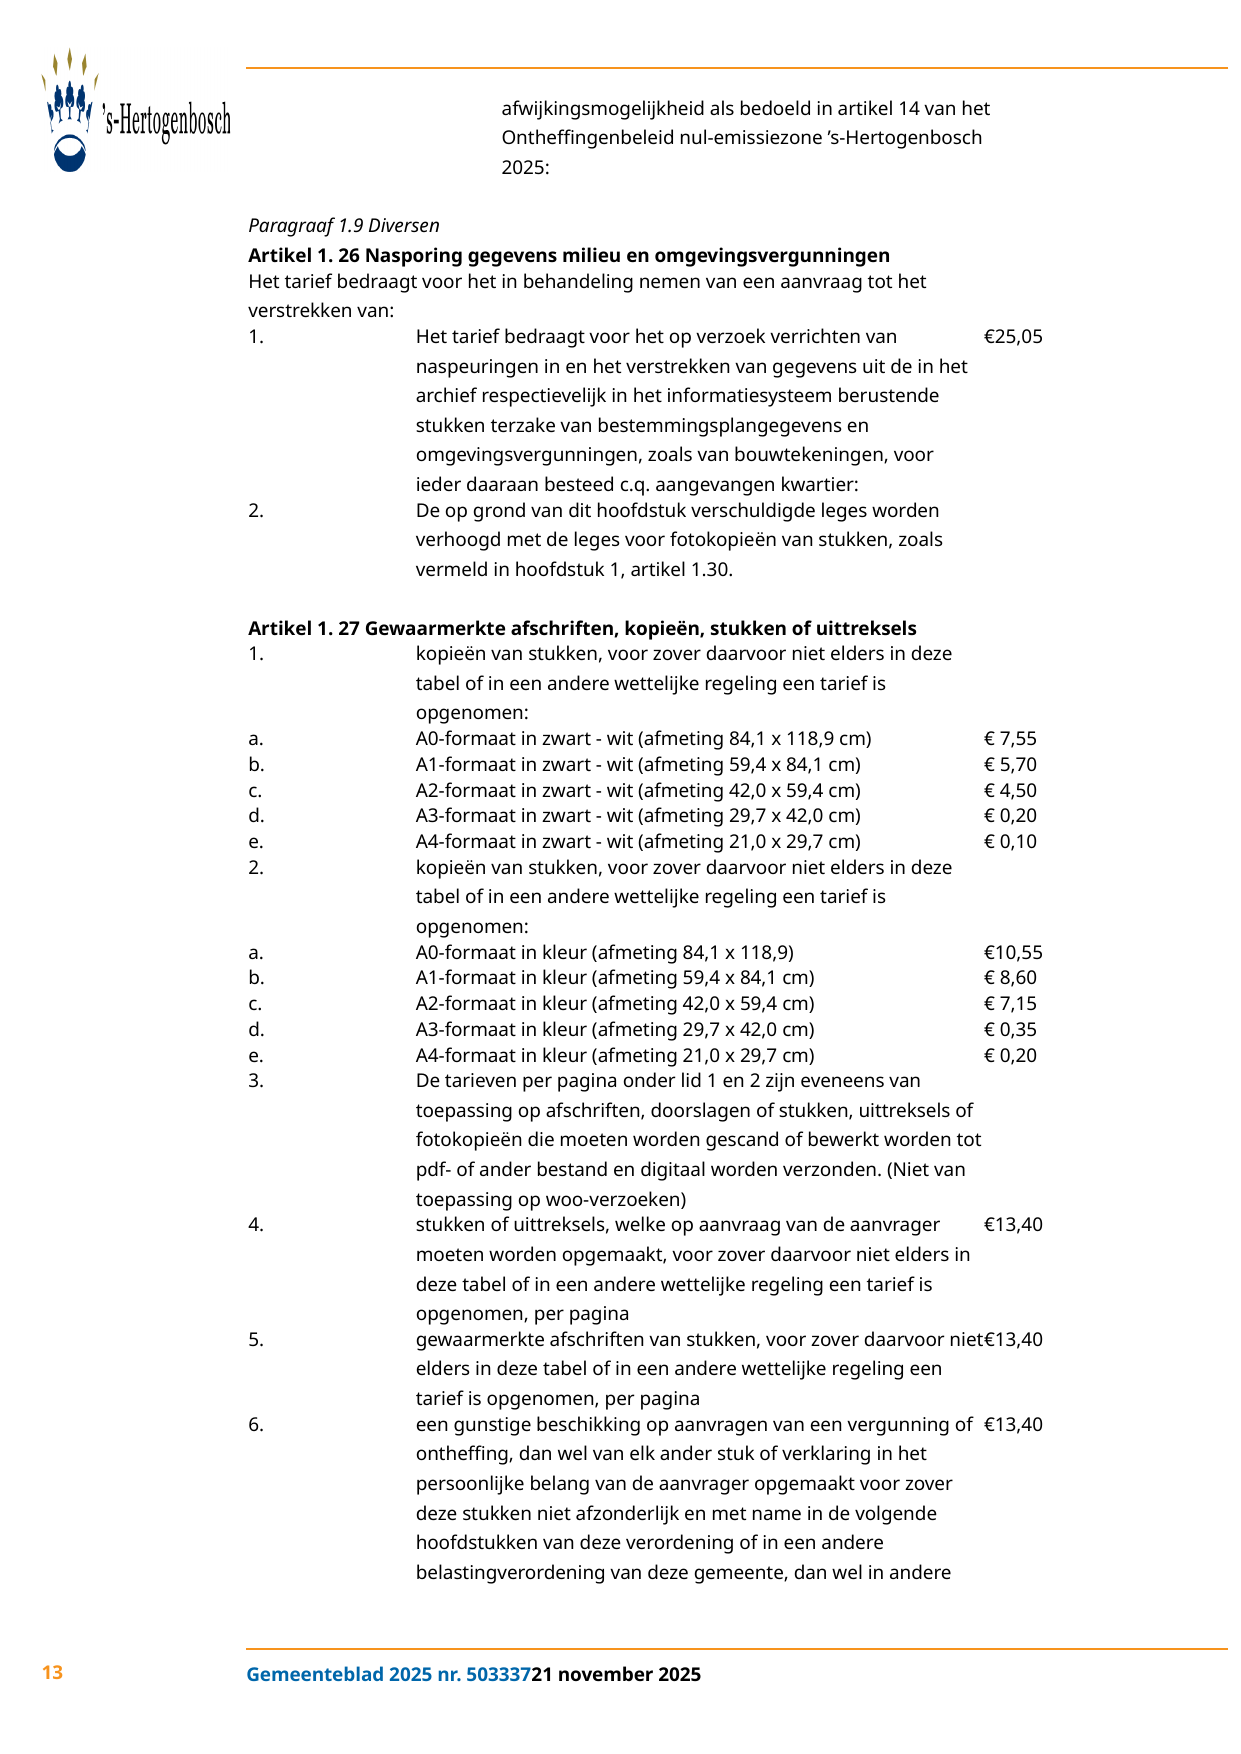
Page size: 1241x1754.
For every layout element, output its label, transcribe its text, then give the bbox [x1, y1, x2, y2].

table_cell A0-formaat in zwart - wit (afmeting 84,1 x 118,9 cm) [416, 725, 984, 751]
table_cell gewaarmerkte afschriften van stukken, voor zover daarvoor niet elders in deze tabel of in een andere wettelijke regeling een tarief is opgenomen, per pagina [416, 1326, 984, 1411]
table_cell A1-formaat in zwart - wit (afmeting 59,4 x 84,1 cm) [416, 751, 984, 777]
table_cell A3-formaat in zwart - wit (afmeting 29,7 x 42,0 cm) [416, 803, 984, 828]
table_cell A1-formaat in kleur (afmeting 59,4 x 84,1 cm) [416, 965, 984, 990]
table_cell 6. [248, 1411, 416, 1584]
table_cell A3-formaat in kleur (afmeting 29,7 x 42,0 cm) [416, 1016, 984, 1042]
table_cell d. [248, 803, 416, 828]
table_cell € 7,55 [984, 725, 1152, 751]
table_cell 1. [248, 323, 416, 497]
table_cell De op grond van dit hoofdstuk verschuldigde leges worden verhoogd met de leges voor fotokopieën van stukken, zoals vermeld in hoofdstuk 1, artikel 1.30. [416, 497, 984, 582]
table_cell € 0,20 [984, 1042, 1152, 1067]
table_cell €13,40 [984, 1411, 1152, 1584]
table_cell a. [248, 939, 416, 964]
picture [41, 47, 231, 172]
table_cell A2-formaat in zwart - wit (afmeting 42,0 x 59,4 cm) [416, 777, 984, 802]
table_cell afwijkingsmogelijkheid als bedoeld in artikel 14 van het Ontheffingenbeleid nul-emissiezone ’s-Hertogenbosch 2025: [501, 95, 1025, 180]
table_cell [248, 95, 501, 180]
table_header [984, 242, 1152, 268]
table_cell A0-formaat in kleur (afmeting 84,1 x 118,9) [416, 939, 984, 964]
table_cell een gunstige beschikking op aanvragen van een vergunning of ontheffing, dan wel van elk ander stuk of verklaring in het persoonlijke belang van de aanvrager opgemaakt voor zover deze stukken niet afzonderlijk en met name in de volgende hoofdstukken van deze verordening of in een andere belastingverordening van deze gemeente, dan wel in andere [416, 1411, 984, 1584]
table_cell [1025, 95, 1152, 180]
table_cell [984, 268, 1152, 323]
table_cell e. [248, 828, 416, 854]
table_cell stukken of uittreksels, welke op aanvraag van de aanvrager moeten worden opgemaakt, voor zover daarvoor niet elders in deze tabel of in een andere wettelijke regeling een tarief is opgenomen, per pagina [416, 1212, 984, 1326]
table_cell € 0,10 [984, 828, 1152, 854]
table_cell 3. [248, 1068, 416, 1212]
table_cell 4. [248, 1212, 416, 1326]
table_cell Het tarief bedraagt voor het in behandeling nemen van een aanvraag tot het verstrekken van: [248, 268, 984, 323]
table_header Artikel 1. 26 Nasporing gegevens milieu en omgevingsvergunningen [248, 242, 984, 268]
table_cell €13,40 [984, 1212, 1152, 1326]
table_cell [984, 640, 1152, 725]
table_cell €10,55 [984, 939, 1152, 964]
table_cell kopieën van stukken, voor zover daarvoor niet elders in deze tabel of in een andere wettelijke regeling een tarief is opgenomen: [416, 854, 984, 939]
table_cell €13,40 [984, 1326, 1152, 1411]
text Paragraaf 1.9 Diversen [248, 212, 1152, 238]
table_cell [984, 854, 1152, 939]
table_cell e. [248, 1042, 416, 1067]
table_cell € 0,20 [984, 803, 1152, 828]
table_cell d. [248, 1016, 416, 1042]
table_cell €25,05 [984, 323, 1152, 497]
table_cell A2-formaat in kleur (afmeting 42,0 x 59,4 cm) [416, 990, 984, 1016]
table_cell c. [248, 777, 416, 802]
table_cell [984, 1068, 1152, 1212]
table_cell a. [248, 725, 416, 751]
table_cell 2. [248, 497, 416, 582]
table_cell 2. [248, 854, 416, 939]
table_cell A4-formaat in kleur (afmeting 21,0 x 29,7 cm) [416, 1042, 984, 1067]
table_cell 5. [248, 1326, 416, 1411]
table_cell De tarieven per pagina onder lid 1 en 2 zijn eveneens van toepassing op afschriften, doorslagen of stukken, uittreksels of fotokopieën die moeten worden gescand of bewerkt worden tot pdf- of ander bestand en digitaal worden verzonden. (Niet van toepassing op woo-verzoeken) [416, 1068, 984, 1212]
table_cell kopieën van stukken, voor zover daarvoor niet elders in deze tabel of in een andere wettelijke regeling een tarief is opgenomen: [416, 640, 984, 725]
table_cell [984, 497, 1152, 582]
table_cell Het tarief bedraagt voor het op verzoek verrichten van naspeuringen in en het verstrekken van gegevens uit de in het archief respectievelijk in het informatiesysteem berustende stukken terzake van bestemmingsplangegevens en omgevingsvergunningen, zoals van bouwtekeningen, voor ieder daaraan besteed c.q. aangevangen kwartier: [416, 323, 984, 497]
table_cell € 0,35 [984, 1016, 1152, 1042]
table_header Artikel 1. 27 Gewaarmerkte afschriften, kopieën, stukken of uittreksels [248, 615, 984, 640]
table_cell € 8,60 [984, 965, 1152, 990]
table_cell b. [248, 751, 416, 777]
table_cell A4-formaat in zwart - wit (afmeting 21,0 x 29,7 cm) [416, 828, 984, 854]
table_cell € 5,70 [984, 751, 1152, 777]
table_cell 1. [248, 640, 416, 725]
table_cell c. [248, 990, 416, 1016]
table_cell b. [248, 965, 416, 990]
table_header [984, 615, 1152, 640]
table_cell € 7,15 [984, 990, 1152, 1016]
table_cell € 4,50 [984, 777, 1152, 802]
